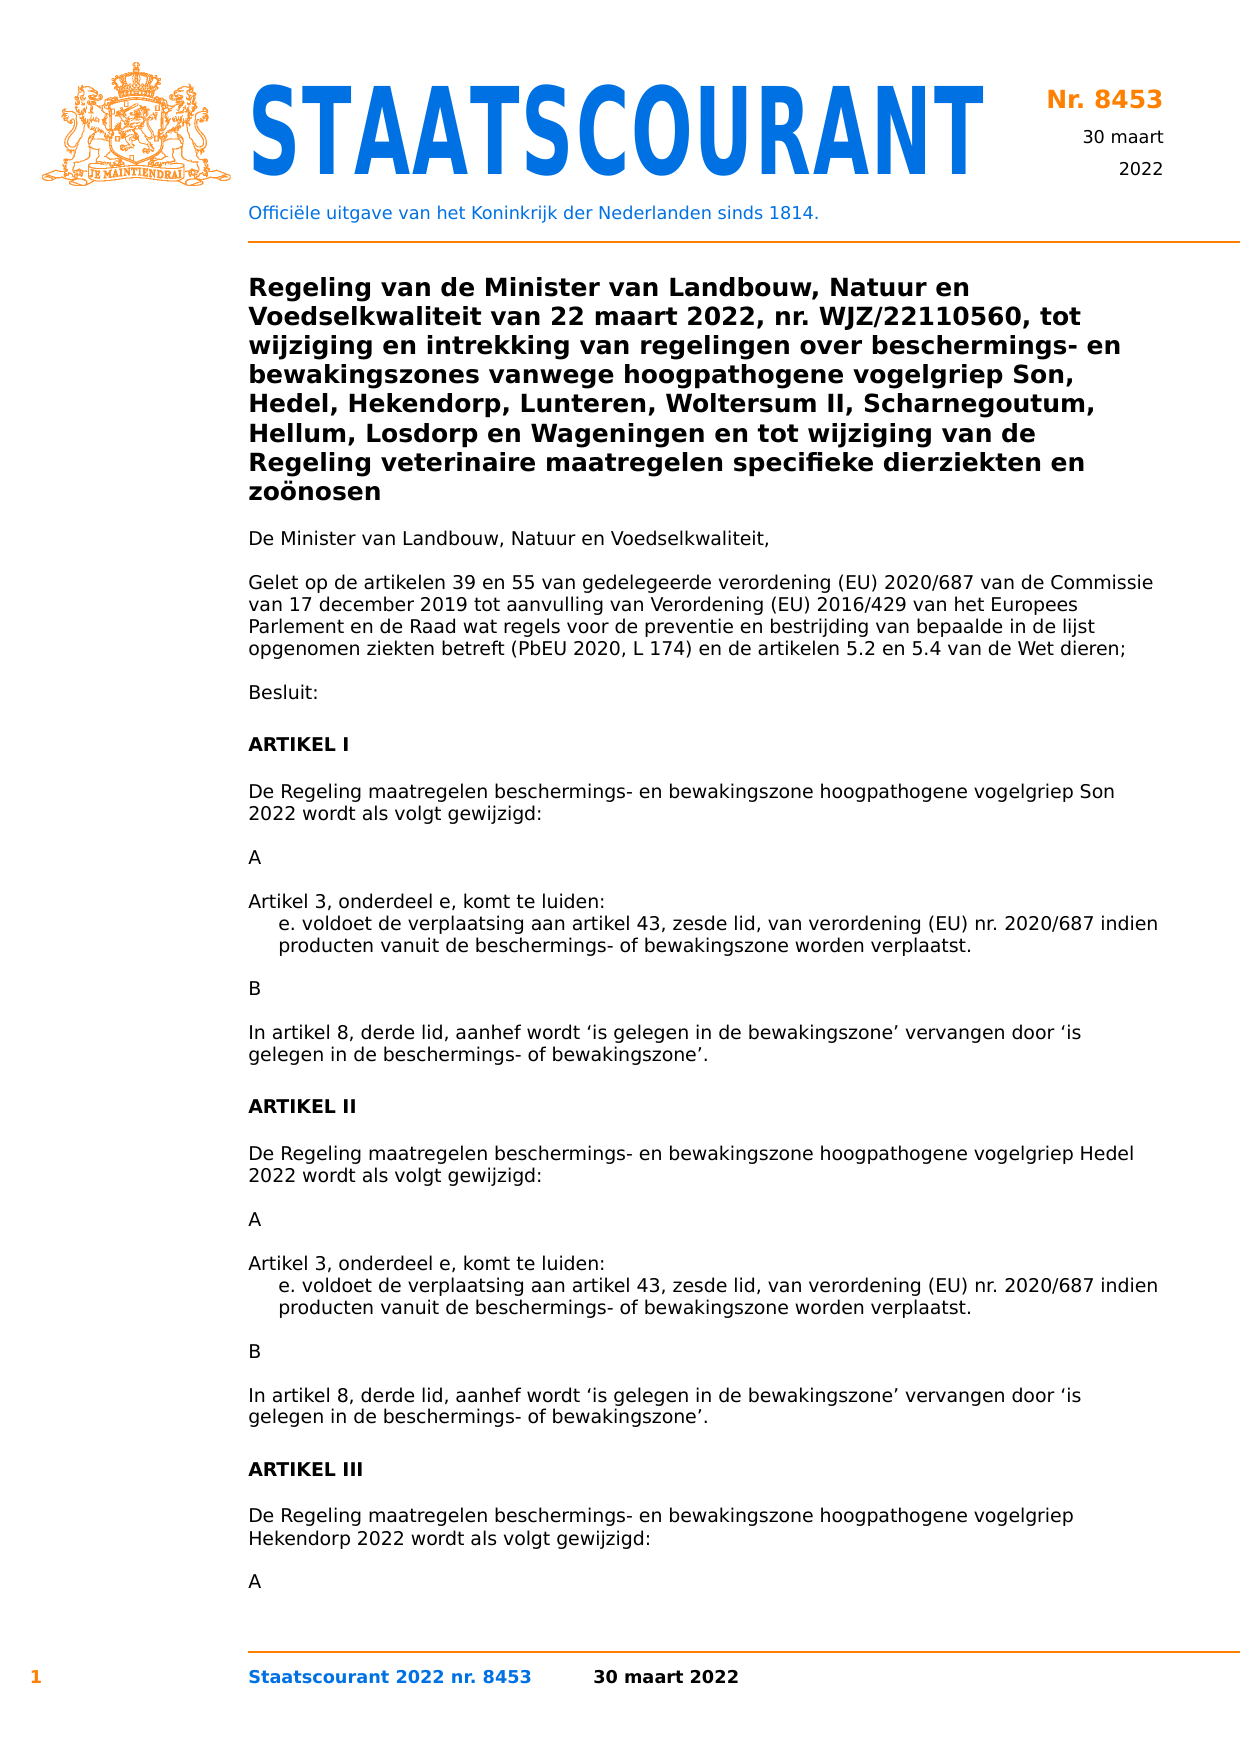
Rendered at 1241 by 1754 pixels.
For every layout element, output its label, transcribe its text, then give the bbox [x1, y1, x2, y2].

text De Minister van Landbouw, Natuur en Voedselkwaliteit, [248, 528, 1163, 550]
text A [248, 847, 1163, 869]
text De Regeling maatregelen beschermings- en bewakingszone hoogpathogene vogelgriep Son 2022 wordt als volgt gewijzigd: [248, 781, 1163, 825]
text In artikel 8, derde lid, aanhef wordt ‘is gelegen in de bewakingszone’ vervangen door ‘is gelegen in de beschermings- of bewakingszone’. [248, 1022, 1163, 1066]
table_header STAATSCOURANT [248, 62, 998, 203]
text De Regeling maatregelen beschermings- en bewakingszone hoogpathogene vogelgriep Hedel 2022 wordt als volgt gewijzigd: [248, 1143, 1163, 1187]
table_header Nr. 8453 [998, 62, 1240, 121]
text B [248, 1341, 1163, 1363]
subtitle ARTIKEL I [248, 734, 1163, 756]
text In artikel 8, derde lid, aanhef wordt ‘is gelegen in de bewakingszone’ vervangen door ‘is gelegen in de beschermings- of bewakingszone’. [248, 1384, 1163, 1428]
subtitle ARTIKEL III [248, 1458, 1163, 1480]
text A [248, 1209, 1163, 1231]
text Besluit: [248, 682, 1163, 704]
text Gelet op de artikelen 39 en 55 van gedelegeerde verordening (EU) 2020/687 van de Commissie van 17 december 2019 tot aanvulling van Verordening (EU) 2016/429 van het Europees Parlement en de Raad wat regels voor de preventie en bestrijding van bepaalde in de lijst opgenomen ziekten betreft (PbEU 2020, L 174) en de artikelen 5.2 en 5.4 van de Wet dieren; [248, 572, 1163, 660]
subtitle Regeling van de Minister van Landbouw, Natuur en Voedselkwaliteit van 22 maart 2022, nr. WJZ/22110560, tot wijziging en intrekking van regelingen over beschermings- en bewakingszones vanwege hoogpathogene vogelgriep Son, Hedel, Hekendorp, Lunteren, Woltersum II, Scharnegoutum, Hellum, Losdorp en Wageningen en tot wijziging van de Regeling veterinaire maatregelen specifieke dierziekten en zoönosen [248, 273, 1163, 506]
text Artikel 3, onderdeel e, komt te luiden: [248, 1253, 1163, 1275]
text e. voldoet de verplaatsing aan artikel 43, zesde lid, van verordening (EU) nr. 2020/687 indien producten vanuit de beschermings- of bewakingszone worden verplaatst. [278, 912, 1163, 956]
table_cell 30 maart [998, 121, 1240, 153]
text B [248, 978, 1163, 1000]
text e. voldoet de verplaatsing aan artikel 43, zesde lid, van verordening (EU) nr. 2020/687 indien producten vanuit de beschermings- of bewakingszone worden verplaatst. [278, 1275, 1163, 1319]
table_header [25, 62, 248, 241]
text Artikel 3, onderdeel e, komt te luiden: [248, 891, 1163, 912]
table_cell 2022 [998, 153, 1240, 203]
text A [248, 1571, 1163, 1593]
subtitle ARTIKEL II [248, 1096, 1163, 1118]
text De Regeling maatregelen beschermings- en bewakingszone hoogpathogene vogelgriep Hekendorp 2022 wordt als volgt gewijzigd: [248, 1505, 1163, 1549]
picture [41, 62, 231, 186]
table_cell Officiële uitgave van het Koninkrijk der Nederlanden sinds 1814. [248, 203, 1240, 241]
